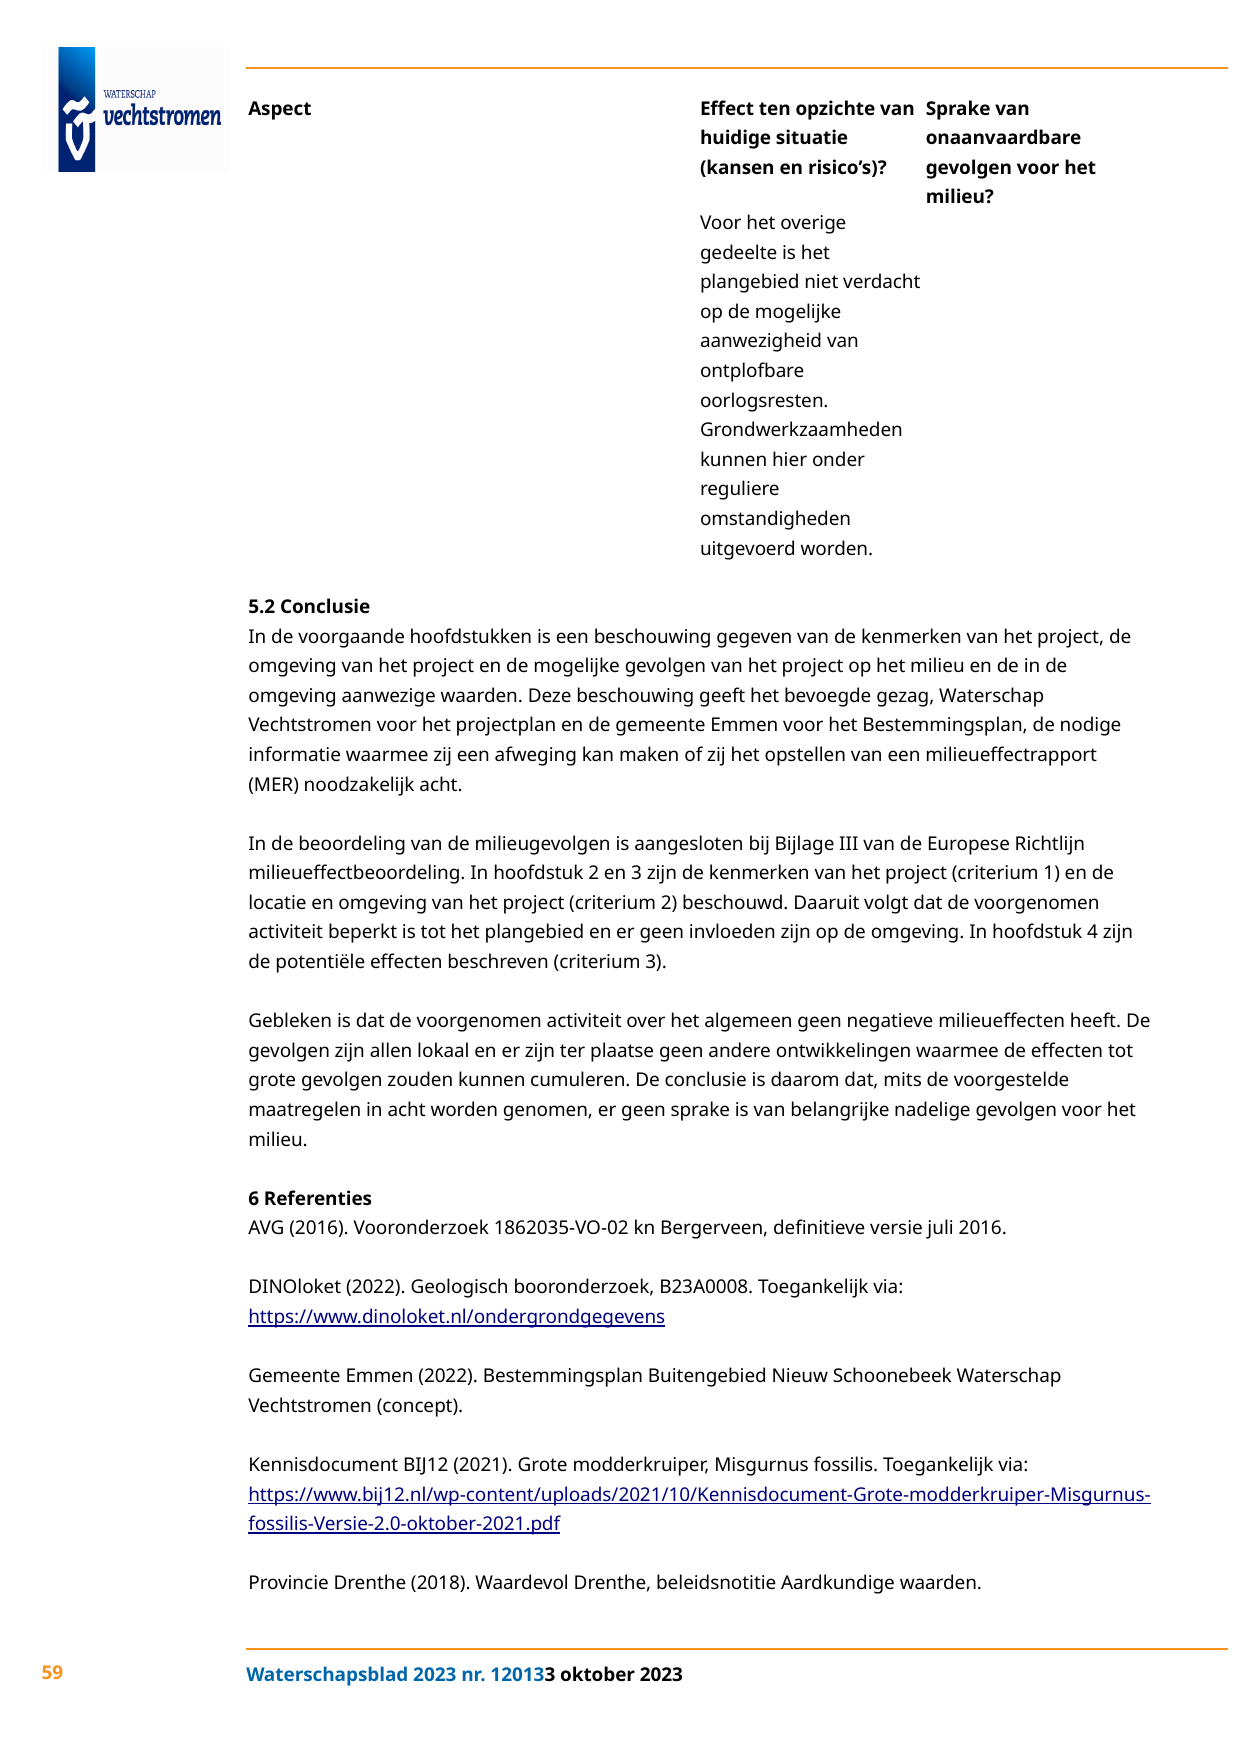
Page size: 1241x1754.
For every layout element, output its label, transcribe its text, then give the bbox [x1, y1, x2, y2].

picture [41, 47, 231, 172]
text 6 Referenties [248, 1185, 1152, 1211]
table_cell [474, 209, 700, 560]
table_cell [248, 209, 474, 560]
table_cell Voor het overige gedeelte is het plangebied niet verdacht op de mogelijke aanwezigheid van ontplofbare oorlogsresten. Grondwerkzaamheden kunnen hier onder reguliere omstandigheden uitgevoerd worden. [700, 209, 926, 560]
text Kennisdocument BIJ12 (2021). Grote modderkruiper, Misgurnus fossilis. Toegankelijk via: https://www.bij12.nl/wp-content/uploads/2021/10/Kennisdocument-Grote-modderkruiper-Misgurnus-fossilis-Versie-2.0-oktober-2021.pdf [248, 1451, 1152, 1536]
text 5.2 Conclusie [248, 593, 1152, 619]
text AVG (2016). Vooronderzoek 1862035-VO-02 kn Bergerveen, definitieve versie juli 2016. [248, 1214, 1152, 1240]
text Gebleken is dat de voorgenomen activiteit over het algemeen geen negatieve milieueffecten heeft. De gevolgen zijn allen lokaal en er zijn ter plaatse geen andere ontwikkelingen waarmee de effecten tot grote gevolgen zouden kunnen cumuleren. De conclusie is daarom dat, mits de voorgestelde maatregelen in acht worden genomen, er geen sprake is van belangrijke nadelige gevolgen voor het milieu. [248, 1007, 1152, 1151]
text In de voorgaande hoofdstukken is een beschouwing gegeven van de kenmerken van het project, de omgeving van het project en de mogelijke gevolgen van het project op het milieu en de in de omgeving aanwezige waarden. Deze beschouwing geeft het bevoegde gezag, Waterschap Vechtstromen voor het projectplan en de gemeente Emmen voor het Bestemmingsplan, de nodige informatie waarmee zij een afweging kan maken of zij het opstellen van een milieueffectrapport (MER) noodzakelijk acht. [248, 623, 1152, 796]
text Gemeente Emmen (2022). Bestemmingsplan Buitengebied Nieuw Schoonebeek Waterschap Vechtstromen (concept). [248, 1362, 1152, 1418]
table_cell [926, 209, 1152, 560]
table_header Aspect [248, 95, 700, 209]
text Provincie Drenthe (2018). Waardevol Drenthe, beleidsnotitie Aardkundige waarden. [248, 1569, 1152, 1595]
text In de beoordeling van de milieugevolgen is aangesloten bij Bijlage III van de Europese Richtlijn milieueffectbeoordeling. In hoofdstuk 2 en 3 zijn de kenmerken van het project (criterium 1) en de locatie en omgeving van het project (criterium 2) beschouwd. Daaruit volgt dat de voorgenomen activiteit beperkt is tot het plangebied en er geen invloeden zijn op de omgeving. In hoofdstuk 4 zijn de potentiële effecten beschreven (criterium 3). [248, 830, 1152, 974]
text DINOloket (2022). Geologisch booronderzoek, B23A0008. Toegankelijk via: https://www.dinoloket.nl/ondergrondgegevens [248, 1274, 1152, 1329]
table_header Sprake van onaanvaardbare gevolgen voor het milieu? [926, 95, 1152, 209]
table_header Effect ten opzichte van huidige situatie (kansen en risico’s)? [700, 95, 926, 209]
